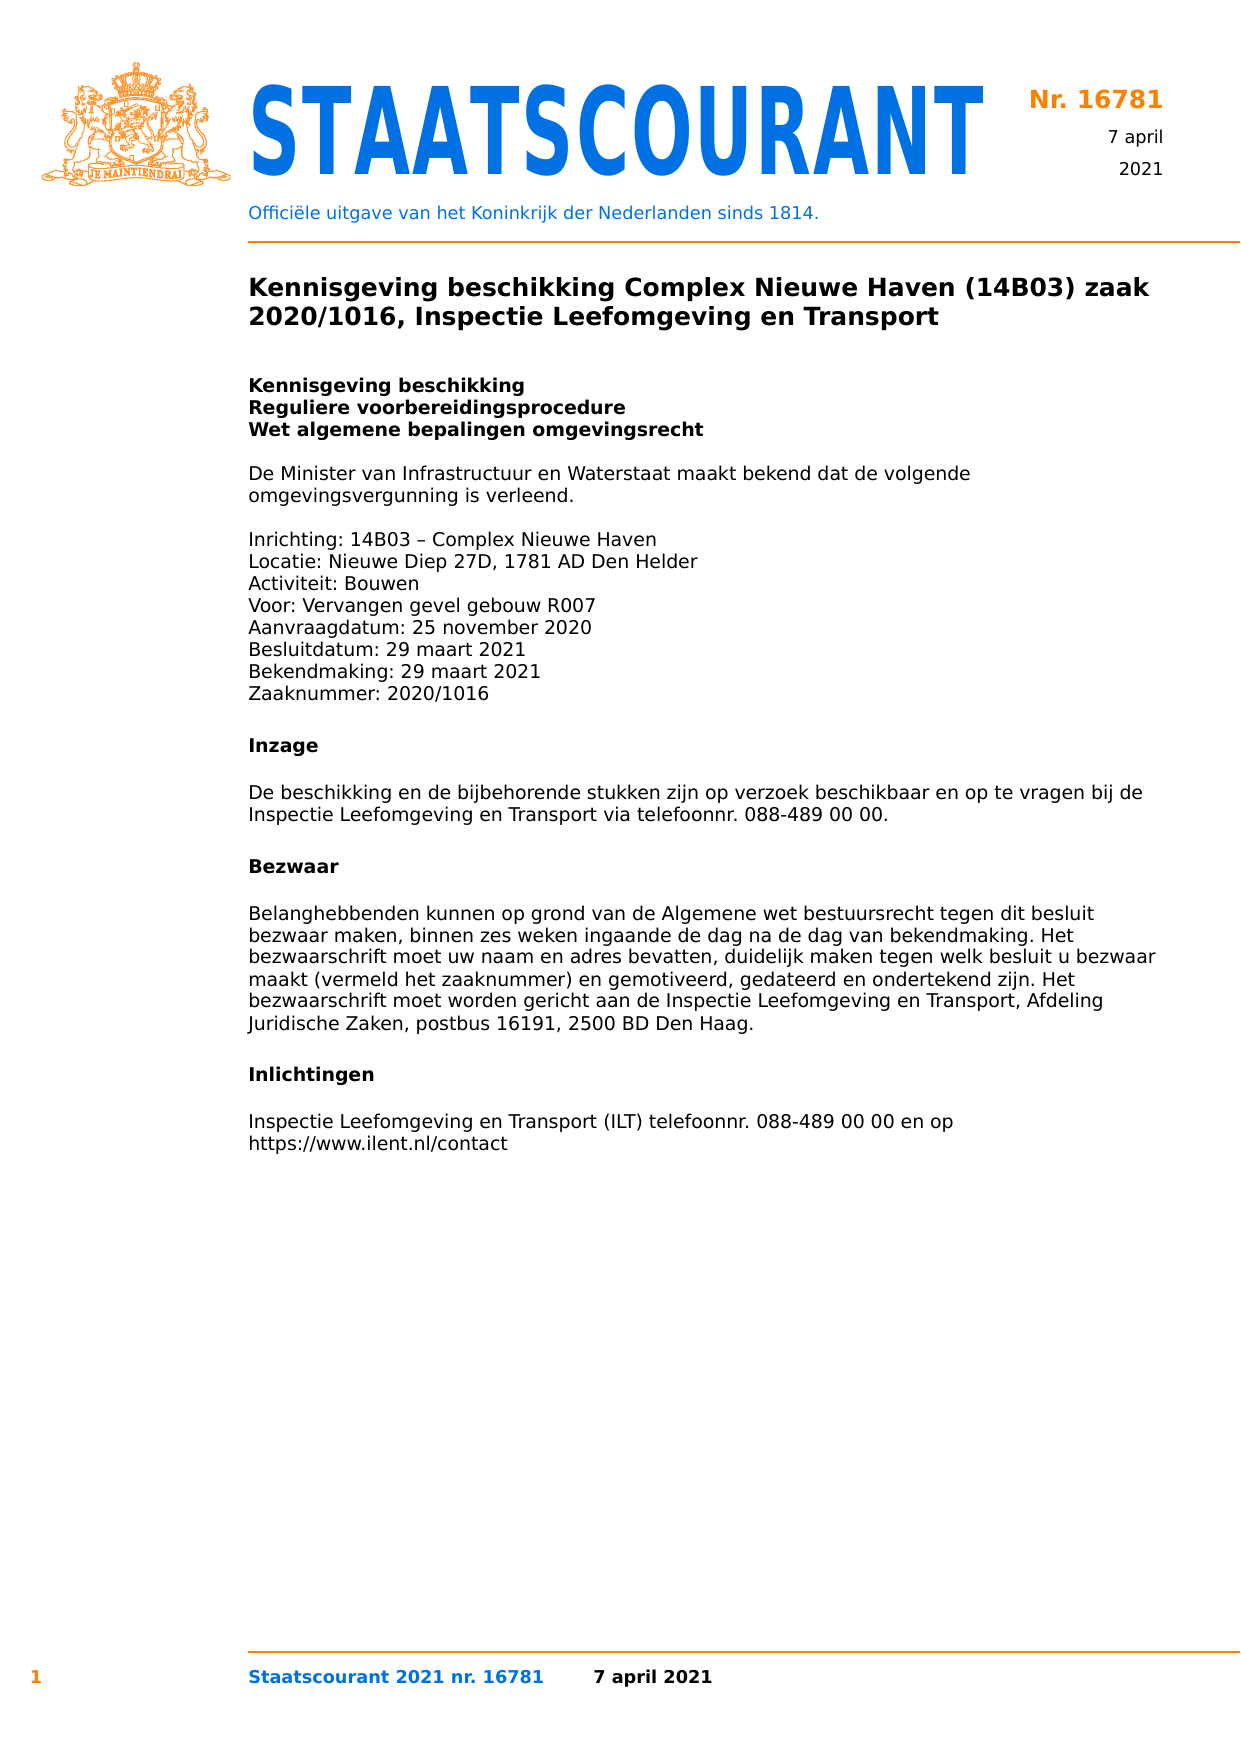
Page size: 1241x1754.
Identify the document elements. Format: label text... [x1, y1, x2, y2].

table_header [25, 62, 248, 241]
text Activiteit: Bouwen [248, 573, 1163, 595]
subtitle Inzage [248, 734, 1163, 757]
table_cell Officiële uitgave van het Koninkrijk der Nederlanden sinds 1814. [248, 203, 1240, 241]
picture [41, 62, 231, 186]
table_header STAATSCOURANT [248, 62, 998, 203]
text Belanghebbenden kunnen op grond van de Algemene wet bestuursrecht tegen dit besluit bezwaar maken, binnen zes weken ingaande de dag na de dag van bekendmaking. Het bezwaarschrift moet uw naam en adres bevatten, duidelijk maken tegen welk besluit u bezwaar maakt (vermeld het zaaknummer) en gemotiveerd, gedateerd en ondertekend zijn. Het bezwaarschrift moet worden gericht aan de Inspectie Leefomgeving en Transport, Afdeling Juridische Zaken, postbus 16191, 2500 BD Den Haag. [248, 902, 1163, 1034]
text Locatie: Nieuwe Diep 27D, 1781 AD Den Helder [248, 551, 1163, 573]
table_cell 7 april [998, 121, 1240, 153]
subtitle Kennisgeving beschikking Complex Nieuwe Haven (14B03) zaak 2020/1016, Inspectie Leefomgeving en Transport [248, 273, 1163, 331]
text Inspectie Leefomgeving en Transport (ILT) telefoonnr. 088-489 00 00 en op https://www.ilent.nl/contact [248, 1111, 1163, 1155]
table_header Nr. 16781 [998, 62, 1240, 121]
text De Minister van Infrastructuur en Waterstaat maakt bekend dat de volgende omgevingsvergunning is verleend. [248, 463, 1163, 507]
text Zaaknummer: 2020/1016 [248, 683, 1163, 704]
text Voor: Vervangen gevel gebouw R007 [248, 595, 1163, 617]
text Aanvraagdatum: 25 november 2020 [248, 617, 1163, 639]
text Inrichting: 14B03 – Complex Nieuwe Haven [248, 529, 1163, 551]
text Besluitdatum: 29 maart 2021 [248, 639, 1163, 661]
text Reguliere voorbereidingsprocedure [248, 397, 1163, 419]
subtitle Inlichtingen [248, 1064, 1163, 1086]
text De beschikking en de bijbehorende stukken zijn op verzoek beschikbaar en op te vragen bij de Inspectie Leefomgeving en Transport via telefoonnr. 088-489 00 00. [248, 782, 1163, 826]
text Bekendmaking: 29 maart 2021 [248, 661, 1163, 683]
text Kennisgeving beschikking [248, 375, 1163, 397]
subtitle Bezwaar [248, 856, 1163, 877]
table_cell 2021 [998, 153, 1240, 203]
text Wet algemene bepalingen omgevingsrecht [248, 419, 1163, 441]
